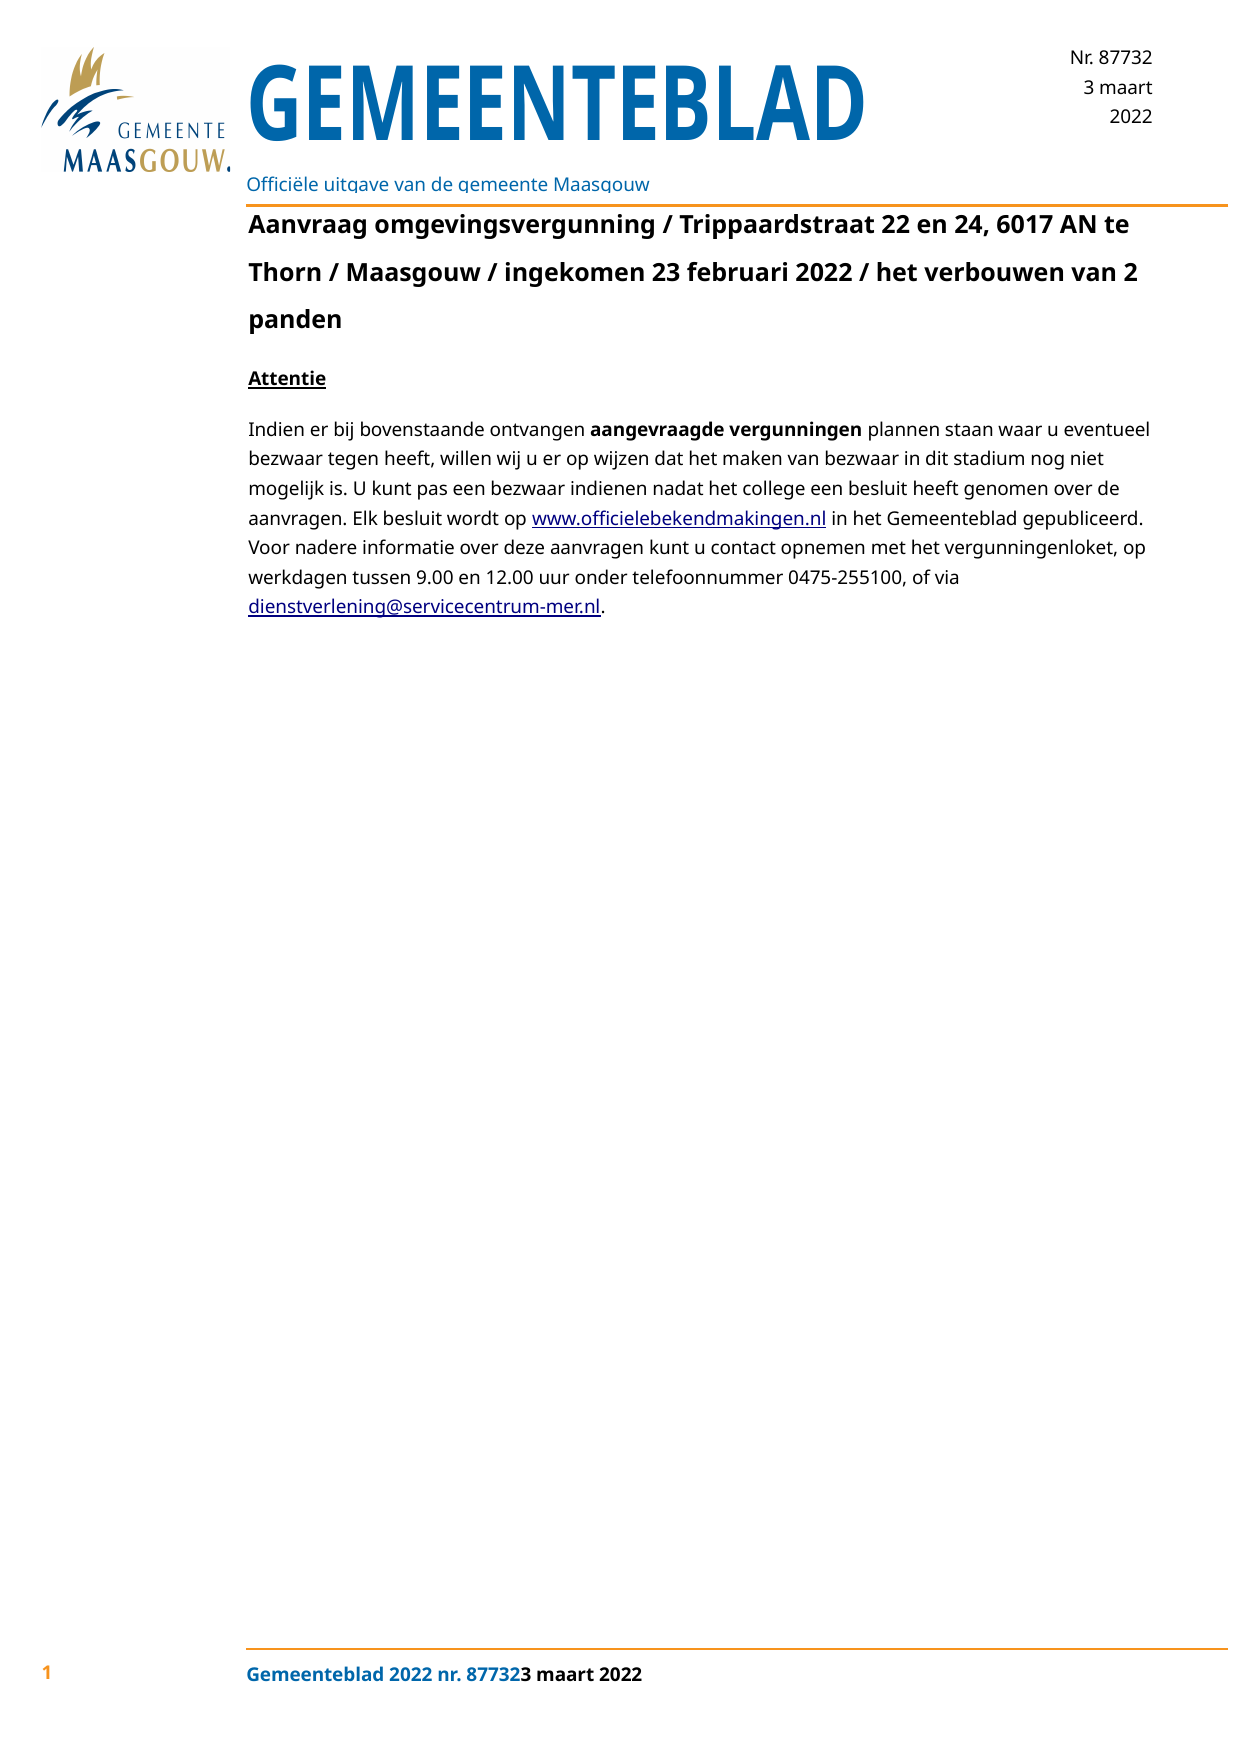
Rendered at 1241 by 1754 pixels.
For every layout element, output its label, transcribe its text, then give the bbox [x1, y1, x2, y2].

text Attentie [248, 366, 1152, 391]
text Aanvraag omgevingsvergunning / Trippaardstraat 22 en 24, 6017 AN te Thorn / Maasgouw / ingekomen 23 februari 2022 / het verbouwen van 2 panden [248, 207, 1152, 336]
picture [41, 47, 231, 172]
text Indien er bij bovenstaande ontvangen aangevraagde vergunningen plannen staan waar u eventueel bezwaar tegen heeft, willen wij u er op wijzen dat het maken van bezwaar in dit stadium nog niet mogelijk is. U kunt pas een bezwaar indienen nadat het college een besluit heeft genomen over de aanvragen. Elk besluit wordt op www.officielebekendmakingen.nl in het Gemeenteblad gepubliceerd. Voor nadere informatie over deze aanvragen kunt u contact opnemen met het vergunningenloket, op werkdagen tussen 9.00 en 12.00 uur onder telefoonnummer 0475-255100, of via dienstverlening@servicecentrum-mer.nl. [248, 416, 1152, 619]
